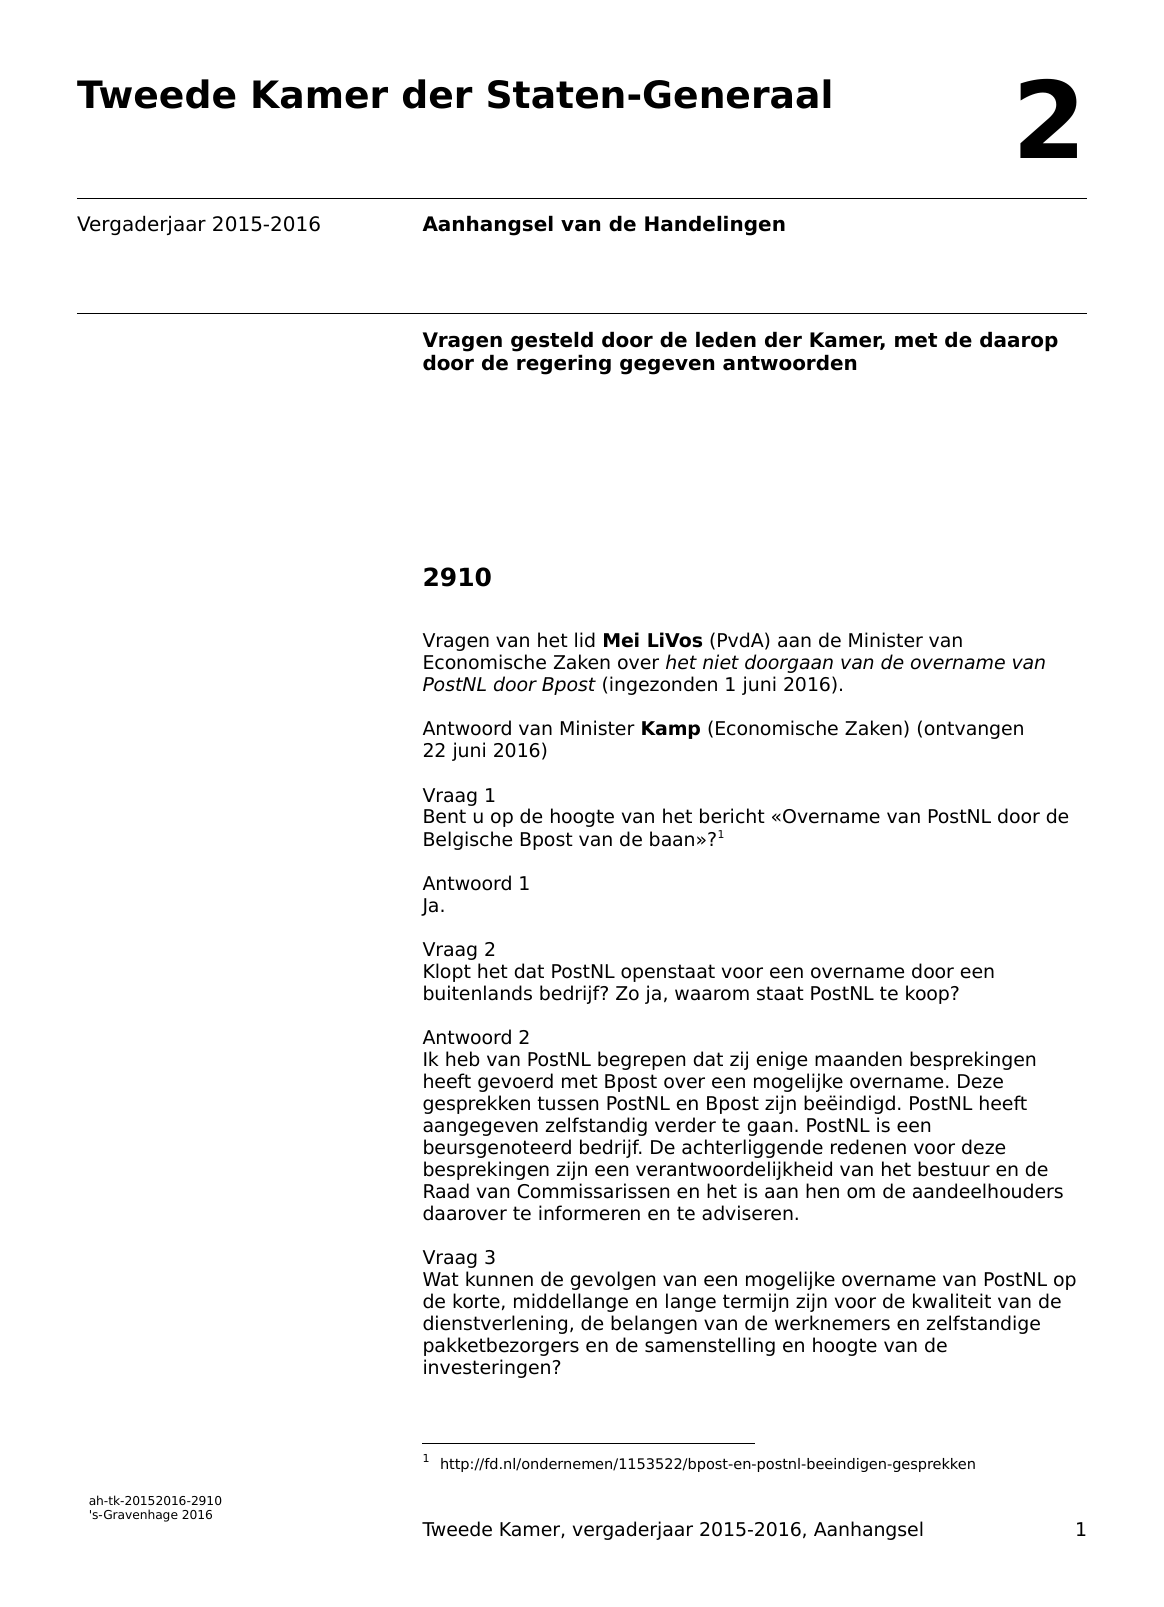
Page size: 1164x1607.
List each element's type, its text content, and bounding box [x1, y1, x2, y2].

text Vraag 1 [422, 784, 1087, 806]
text ah-tk-20152016-2910 [88, 1494, 323, 1508]
text Vraag 2 [422, 939, 1087, 961]
table_cell Aanhangsel van de Handelingen [422, 199, 1087, 313]
text Vragen van het lid Mei LiVos (PvdA) aan de Minister van Economische Zaken over het niet doorgaan van de overname van PostNL door Bpost (ingezonden 1 juni 2016). [422, 630, 1087, 696]
text Antwoord 2 [422, 1027, 1087, 1049]
text Klopt het dat PostNL openstaat voor een overname door een buitenlands bedrijf? Zo ja, waarom staat PostNL te koop? [422, 961, 1087, 1005]
text 's-Gravenhage 2016 [88, 1508, 323, 1522]
text Antwoord 1 [422, 873, 1087, 894]
table_cell Vergaderjaar 2015-2016 [77, 199, 422, 313]
text Vraag 3 [422, 1247, 1087, 1269]
text 2910 [422, 563, 1087, 592]
table_cell Vragen gesteld door de leden der Kamer, met de daarop door de regering gegeven antwoorden [422, 314, 1087, 375]
table_header 2 [886, 59, 1087, 198]
text Ik heb van PostNL begrepen dat zij enige maanden besprekingen heeft gevoerd met Bpost over een mogelijke overname. Deze gesprekken tussen PostNL en Bpost zijn beëindigd. PostNL heeft aangegeven zelfstandig verder te gaan. PostNL is een beursgenoteerd bedrijf. De achterliggende redenen voor deze besprekingen zijn een verantwoordelijkheid van het bestuur en de Raad van Commissarissen en het is aan hen om de aandeelhouders daarover te informeren en te adviseren. [422, 1049, 1087, 1225]
text Antwoord van Minister Kamp (Economische Zaken) (ontvangen 22 juni 2016) [422, 718, 1087, 762]
table_cell [77, 314, 422, 375]
text Ja. [422, 894, 1087, 917]
text Bent u op de hoogte van het bericht «Overname van PostNL door de Belgische Bpost van de baan»? [422, 806, 1087, 850]
text http://fd.nl/ondernemen/1153522/bpost-en-postnl-beeindigen-gesprekken [422, 1452, 1087, 1474]
table_header Tweede Kamer der Staten-Generaal [77, 59, 886, 198]
text Wat kunnen de gevolgen van een mogelijke overname van PostNL op de korte, middellange en lange termijn zijn voor de kwaliteit van de dienstverlening, de belangen van de werknemers en zelfstandige pakketbezorgers en de samenstelling en hoogte van de investeringen? [422, 1269, 1087, 1379]
